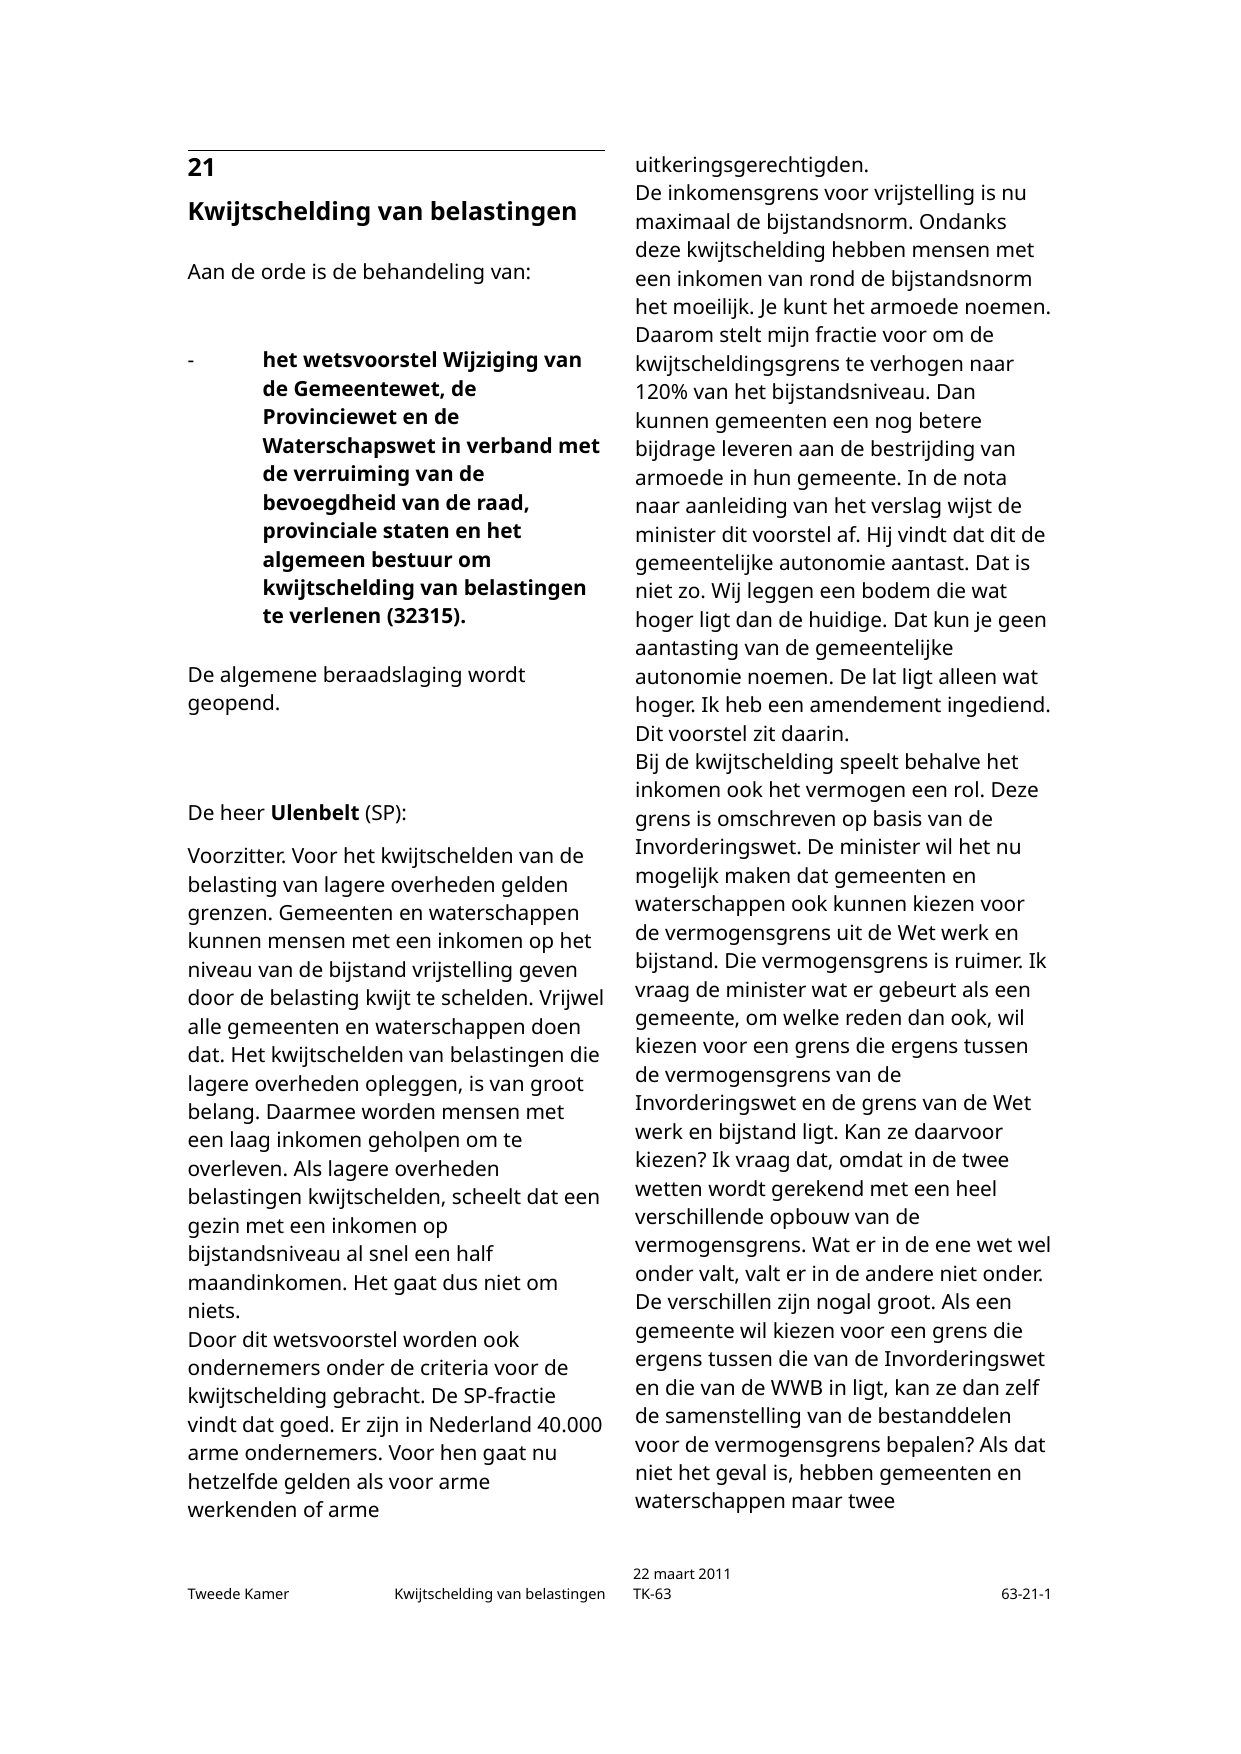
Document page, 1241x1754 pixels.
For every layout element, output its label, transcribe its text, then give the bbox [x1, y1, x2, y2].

text De inkomensgrens voor vrijstelling is nu maximaal de bijstandsnorm. Ondanks deze kwijtschelding hebben mensen met een inkomen van rond de bijstandsnorm het moeilijk. Je kunt het armoede noemen. Daarom stelt mijn fractie voor om de kwijtscheldingsgrens te verhogen naar 120% van het bijstandsniveau. Dan kunnen gemeenten een nog betere bijdrage leveren aan de bestrijding van armoede in hun gemeente. In de nota naar aanleiding van het verslag wijst de minister dit voorstel af. Hij vindt dat dit de gemeentelijke autonomie aantast. Dat is niet zo. Wij leggen een bodem die wat hoger ligt dan de huidige. Dat kun je geen aantasting van de gemeentelijke autonomie noemen. De lat ligt alleen wat hoger. Ik heb een amendement ingediend. Dit voorstel zit daarin. [635, 178, 1053, 747]
text Kwijtschelding van belastingen [187, 193, 605, 227]
text  [187, 747, 605, 775]
text Door dit wetsvoorstel worden ook ondernemers onder de criteria voor de kwijtschelding gebracht. De SP-fractie vindt dat goed. Er zijn in Nederland 40.000 arme ondernemers. Voor hen gaat nu hetzelfde gelden als voor arme werkenden of arme [187, 1325, 605, 1524]
text Aan de orde is de behandeling van: [187, 257, 605, 286]
text uitkeringsgerechtigden. [635, 150, 1053, 178]
text De algemene beraadslaging wordt geopend. [187, 660, 605, 717]
text Bij de kwijtschelding speelt behalve het inkomen ook het vermogen een rol. Deze grens is omschreven op basis van de Invorderingswet. De minister wil het nu mogelijk maken dat gemeenten en waterschappen ook kunnen kiezen voor de vermogensgrens uit de Wet werk en bijstand. Die vermogensgrens is ruimer. Ik vraag de minister wat er gebeurt als een gemeente, om welke reden dan ook, wil kiezen voor een grens die ergens tussen de vermogensgrens van de Invorderingswet en de grens van de Wet werk en bijstand ligt. Kan ze daarvoor kiezen? Ik vraag dat, omdat in de twee wetten wordt gerekend met een heel verschillende opbouw van de vermogensgrens. Wat er in de ene wet wel onder valt, valt er in de andere niet onder. De verschillen zijn nogal groot. Als een gemeente wil kiezen voor een grens die ergens tussen die van de Invorderingswet en die van de WWB in ligt, kan ze dan zelf de samenstelling van de bestanddelen voor de vermogensgrens bepalen? Als dat niet het geval is, hebben gemeenten en waterschappen maar twee [635, 747, 1053, 1515]
text Voorzitter. Voor het kwijtschelden van de belasting van lagere overheden gelden grenzen. Gemeenten en waterschappen kunnen mensen met een inkomen op het niveau van de bijstand vrijstelling geven door de belasting kwijt te schelden. Vrijwel alle gemeenten en waterschappen doen dat. Het kwijtschelden van belastingen die lagere overheden opleggen, is van groot belang. Daarmee worden mensen met een laag inkomen geholpen om te overleven. Als lagere overheden belastingen kwijtschelden, scheelt dat een gezin met een inkomen op bijstandsniveau al snel een half maandinkomen. Het gaat dus niet om niets. [187, 841, 605, 1325]
text 21 [187, 151, 605, 184]
list het wetsvoorstel Wijziging van de Gemeentewet, de Provinciewet en de Waterschapswet in verband met de verruiming van de bevoegdheid van de raad, provinciale staten en het algemeen bestuur om kwijtschelding van belastingen te verlenen (32315). [187, 346, 605, 630]
text De heer Ulenbelt (SP): [187, 798, 605, 826]
